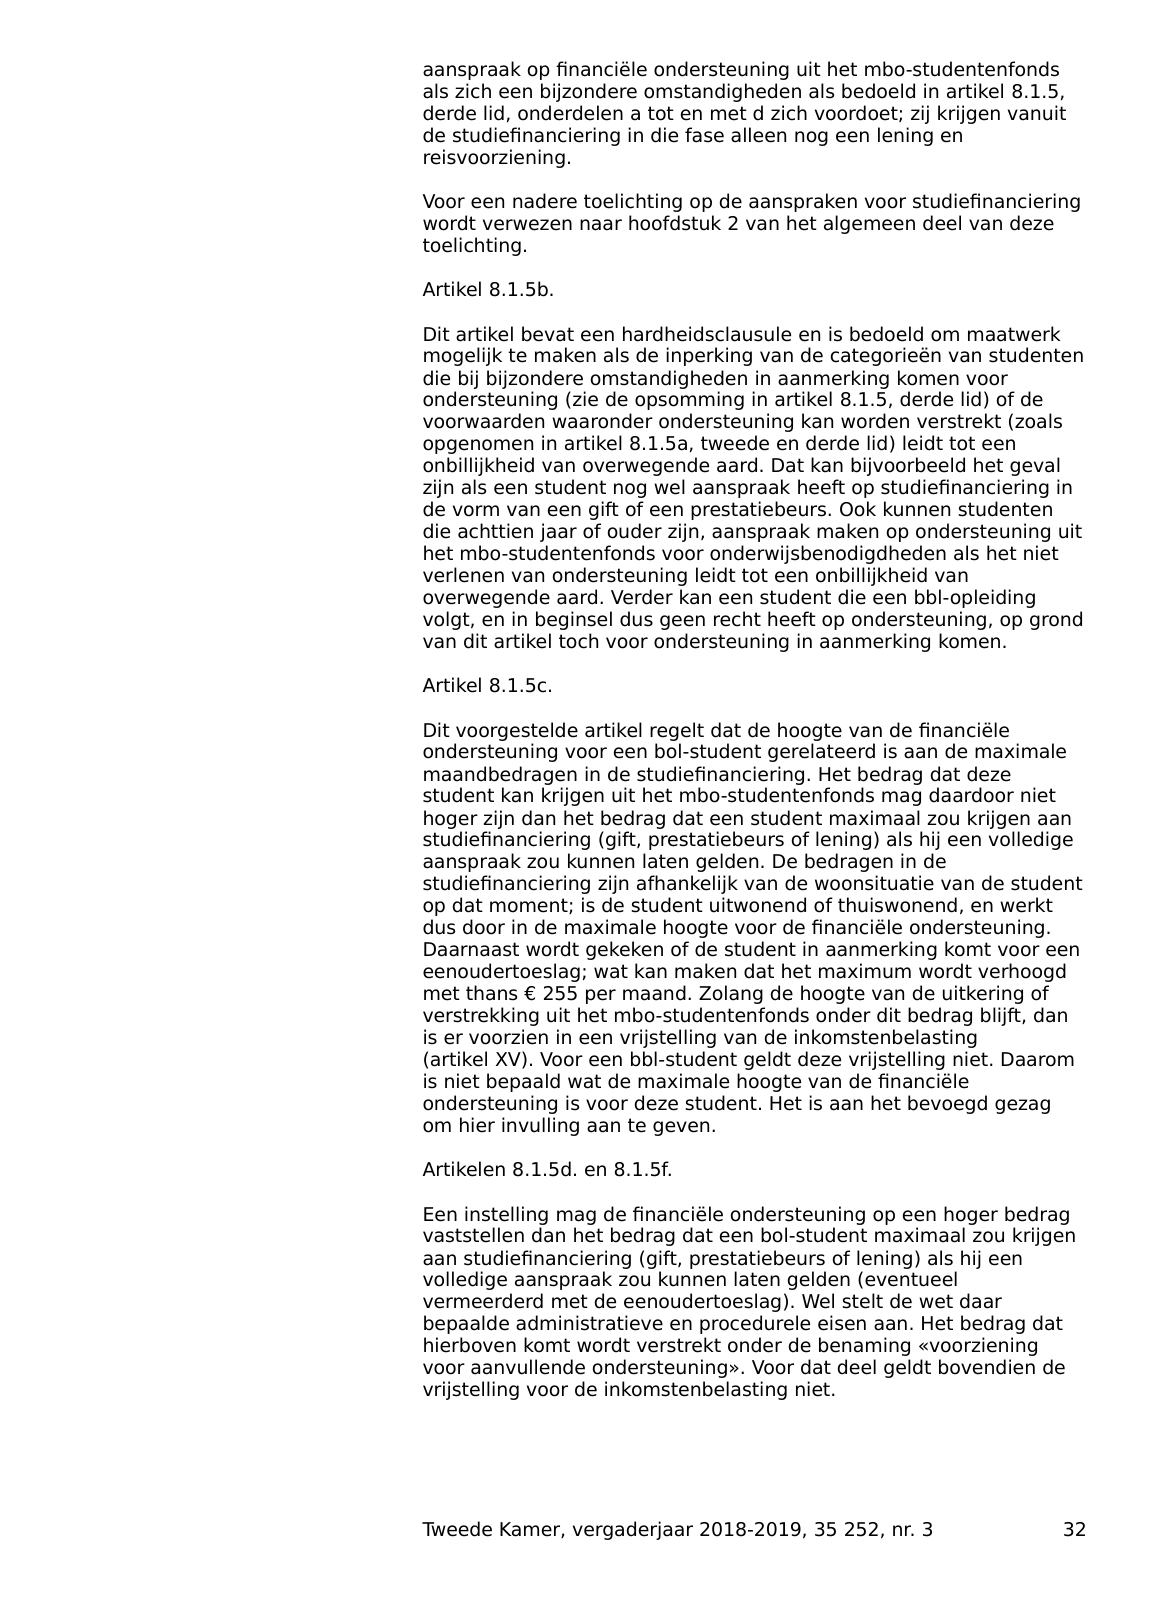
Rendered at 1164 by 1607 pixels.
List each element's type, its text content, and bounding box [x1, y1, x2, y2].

text Dit voorgestelde artikel regelt dat de hoogte van de financiële ondersteuning voor een bol-student gerelateerd is aan de maximale maandbedragen in de studiefinanciering. Het bedrag dat deze student kan krijgen uit het mbo-studentenfonds mag daardoor niet hoger zijn dan het bedrag dat een student maximaal zou krijgen aan studiefinanciering (gift, prestatiebeurs of lening) als hij een volledige aanspraak zou kunnen laten gelden. De bedragen in de studiefinanciering zijn afhankelijk van de woonsituatie van de student op dat moment; is de student uitwonend of thuiswonend, en werkt dus door in de maximale hoogte voor de financiële ondersteuning. Daarnaast wordt gekeken of de student in aanmerking komt voor een eenoudertoeslag; wat kan maken dat het maximum wordt verhoogd met thans € 255 per maand. Zolang de hoogte van de uitkering of verstrekking uit het mbo-studentenfonds onder dit bedrag blijft, dan is er voorzien in een vrijstelling van de inkomstenbelasting (artikel XV). Voor een bbl-student geldt deze vrijstelling niet. Daarom is niet bepaald wat de maximale hoogte van de financiële ondersteuning is voor deze student. Het is aan het bevoegd gezag om hier invulling aan te geven. [422, 719, 1087, 1137]
text aanspraak op financiële ondersteuning uit het mbo-studentenfonds als zich een bijzondere omstandigheden als bedoeld in artikel 8.1.5, derde lid, onderdelen a tot en met d zich voordoet; zij krijgen vanuit de studiefinanciering in die fase alleen nog een lening en reisvoorziening. [422, 59, 1087, 169]
text Voor een nadere toelichting op de aanspraken voor studiefinanciering wordt verwezen naar hoofdstuk 2 van het algemeen deel van deze toelichting. [422, 191, 1087, 257]
subtitle Artikelen 8.1.5d. en 8.1.5f. [422, 1159, 1087, 1181]
text Dit artikel bevat een hardheidsclausule en is bedoeld om maatwerk mogelijk te maken als de inperking van de categorieën van studenten die bij bijzondere omstandigheden in aanmerking komen voor ondersteuning (zie de opsomming in artikel 8.1.5, derde lid) of de voorwaarden waaronder ondersteuning kan worden verstrekt (zoals opgenomen in artikel 8.1.5a, tweede en derde lid) leidt tot een onbillijkheid van overwegende aard. Dat kan bijvoorbeeld het geval zijn als een student nog wel aanspraak heeft op studiefinanciering in de vorm van een gift of een prestatiebeurs. Ook kunnen studenten die achttien jaar of ouder zijn, aanspraak maken op ondersteuning uit het mbo-studentenfonds voor onderwijsbenodigdheden als het niet verlenen van ondersteuning leidt tot een onbillijkheid van overwegende aard. Verder kan een student die een bbl-opleiding volgt, en in beginsel dus geen recht heeft op ondersteuning, op grond van dit artikel toch voor ondersteuning in aanmerking komen. [422, 323, 1087, 653]
subtitle Artikel 8.1.5b. [422, 279, 1087, 301]
text Een instelling mag de financiële ondersteuning op een hoger bedrag vaststellen dan het bedrag dat een bol-student maximaal zou krijgen aan studiefinanciering (gift, prestatiebeurs of lening) als hij een volledige aanspraak zou kunnen laten gelden (eventueel vermeerderd met de eenoudertoeslag). Wel stelt de wet daar bepaalde administratieve en procedurele eisen aan. Het bedrag dat hierboven komt wordt verstrekt onder de benaming «voorziening voor aanvullende ondersteuning». Voor dat deel geldt bovendien de vrijstelling voor de inkomstenbelasting niet. [422, 1203, 1087, 1401]
subtitle Artikel 8.1.5c. [422, 675, 1087, 697]
